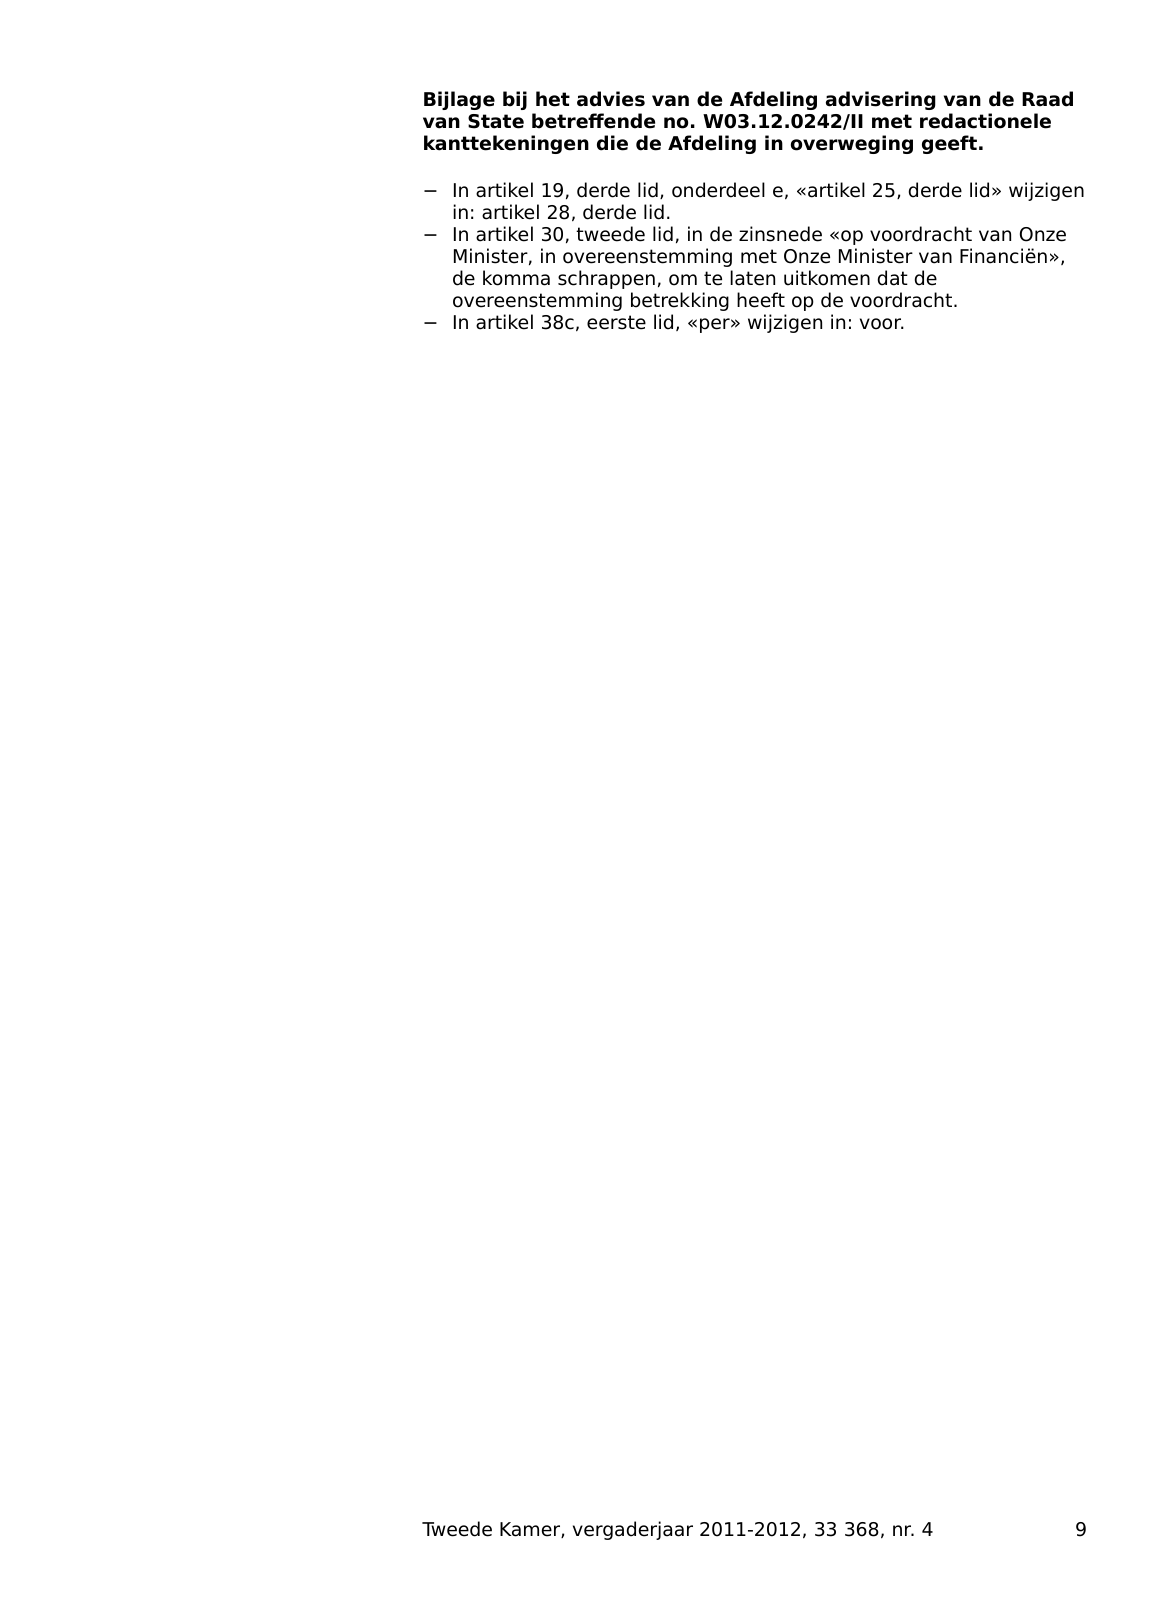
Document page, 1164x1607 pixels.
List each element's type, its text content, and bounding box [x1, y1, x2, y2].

text − In artikel 19, derde lid, onderdeel e, «artikel 25, derde lid» wijzigen in: artikel 28, derde lid. [422, 180, 1087, 224]
subtitle Bijlage bij het advies van de Afdeling advisering van de Raad van State betreffende no. W03.12.0242/II met redactionele kanttekeningen die de Afdeling in overweging geeft. [77, 89, 1087, 155]
text − In artikel 38c, eerste lid, «per» wijzigen in: voor. [422, 312, 1087, 334]
text − In artikel 30, tweede lid, in de zinsnede «op voordracht van Onze Minister, in overeenstemming met Onze Minister van Financiën», de komma schrappen, om te laten uitkomen dat de overeenstemming betrekking heeft op de voordracht. [422, 224, 1087, 312]
